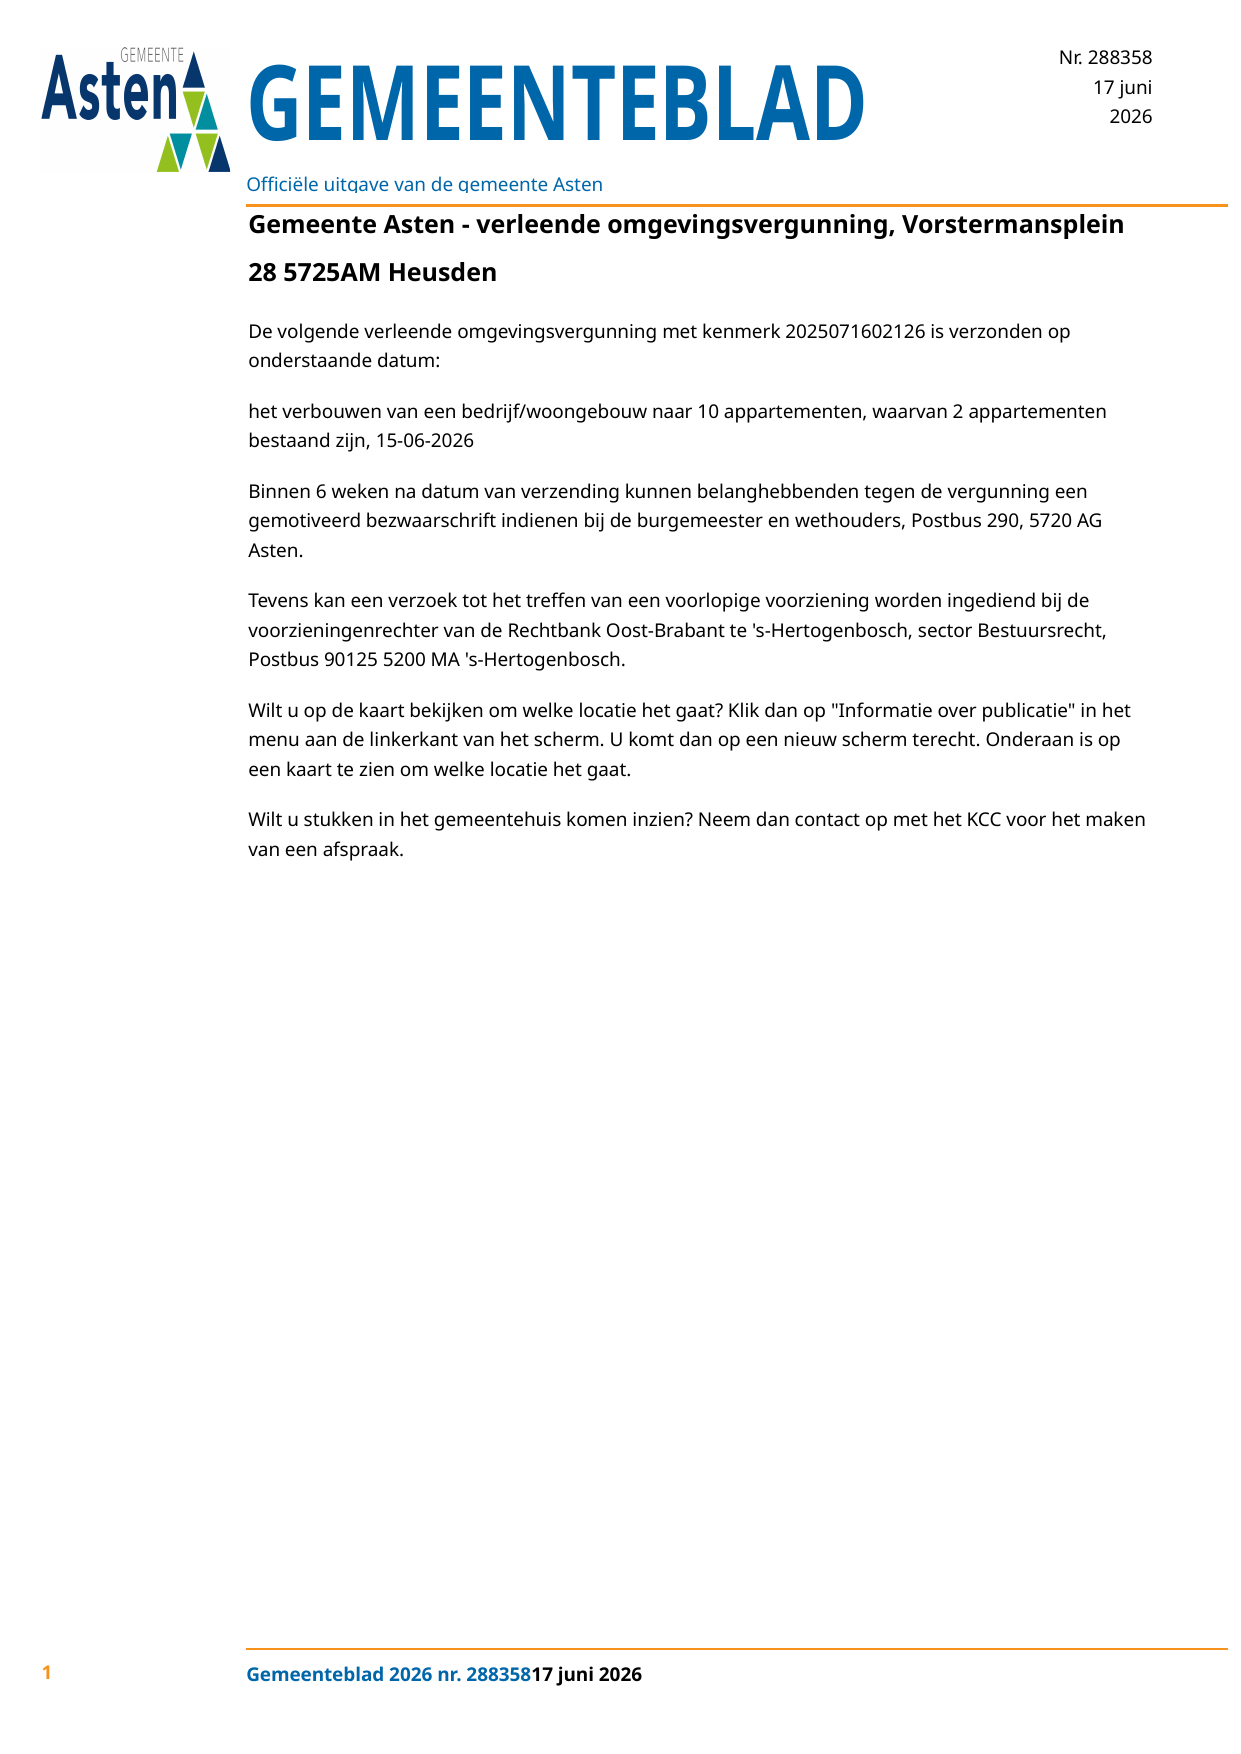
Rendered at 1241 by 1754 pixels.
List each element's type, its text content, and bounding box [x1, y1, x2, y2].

text De volgende verleende omgevingsvergunning met kenmerk 2025071602126 is verzonden op onderstaande datum: [248, 318, 1152, 373]
text Wilt u op de kaart bekijken om welke locatie het gaat? Klik dan op "Informatie over publicatie" in het menu aan de linkerkant van het scherm. U komt dan op een nieuw scherm terecht. Onderaan is op een kaart te zien om welke locatie het gaat. [248, 697, 1152, 782]
text het verbouwen van een bedrijf/woongebouw naar 10 appartementen, waarvan 2 appartementen bestaand zijn, 15-06-2026 [248, 398, 1152, 453]
text Binnen 6 weken na datum van verzending kunnen belanghebbenden tegen de vergunning een gemotiveerd bezwaarschrift indienen bij de burgemeester en wethouders, Postbus 290, 5720 AG Asten. [248, 478, 1152, 563]
text Gemeente Asten - verleende omgevingsvergunning, Vorstermansplein 28 5725AM Heusden [248, 207, 1152, 288]
picture [41, 47, 231, 172]
text Tevens kan een verzoek tot het treffen van een voorlopige voorziening worden ingediend bij de voorzieningenrechter van de Rechtbank Oost-Brabant te 's-Hertogenbosch, sector Bestuursrecht, Postbus 90125 5200 MA 's-Hertogenbosch. [248, 587, 1152, 672]
text Wilt u stukken in het gemeentehuis komen inzien? Neem dan contact op met het KCC voor het maken van een afspraak. [248, 807, 1152, 862]
